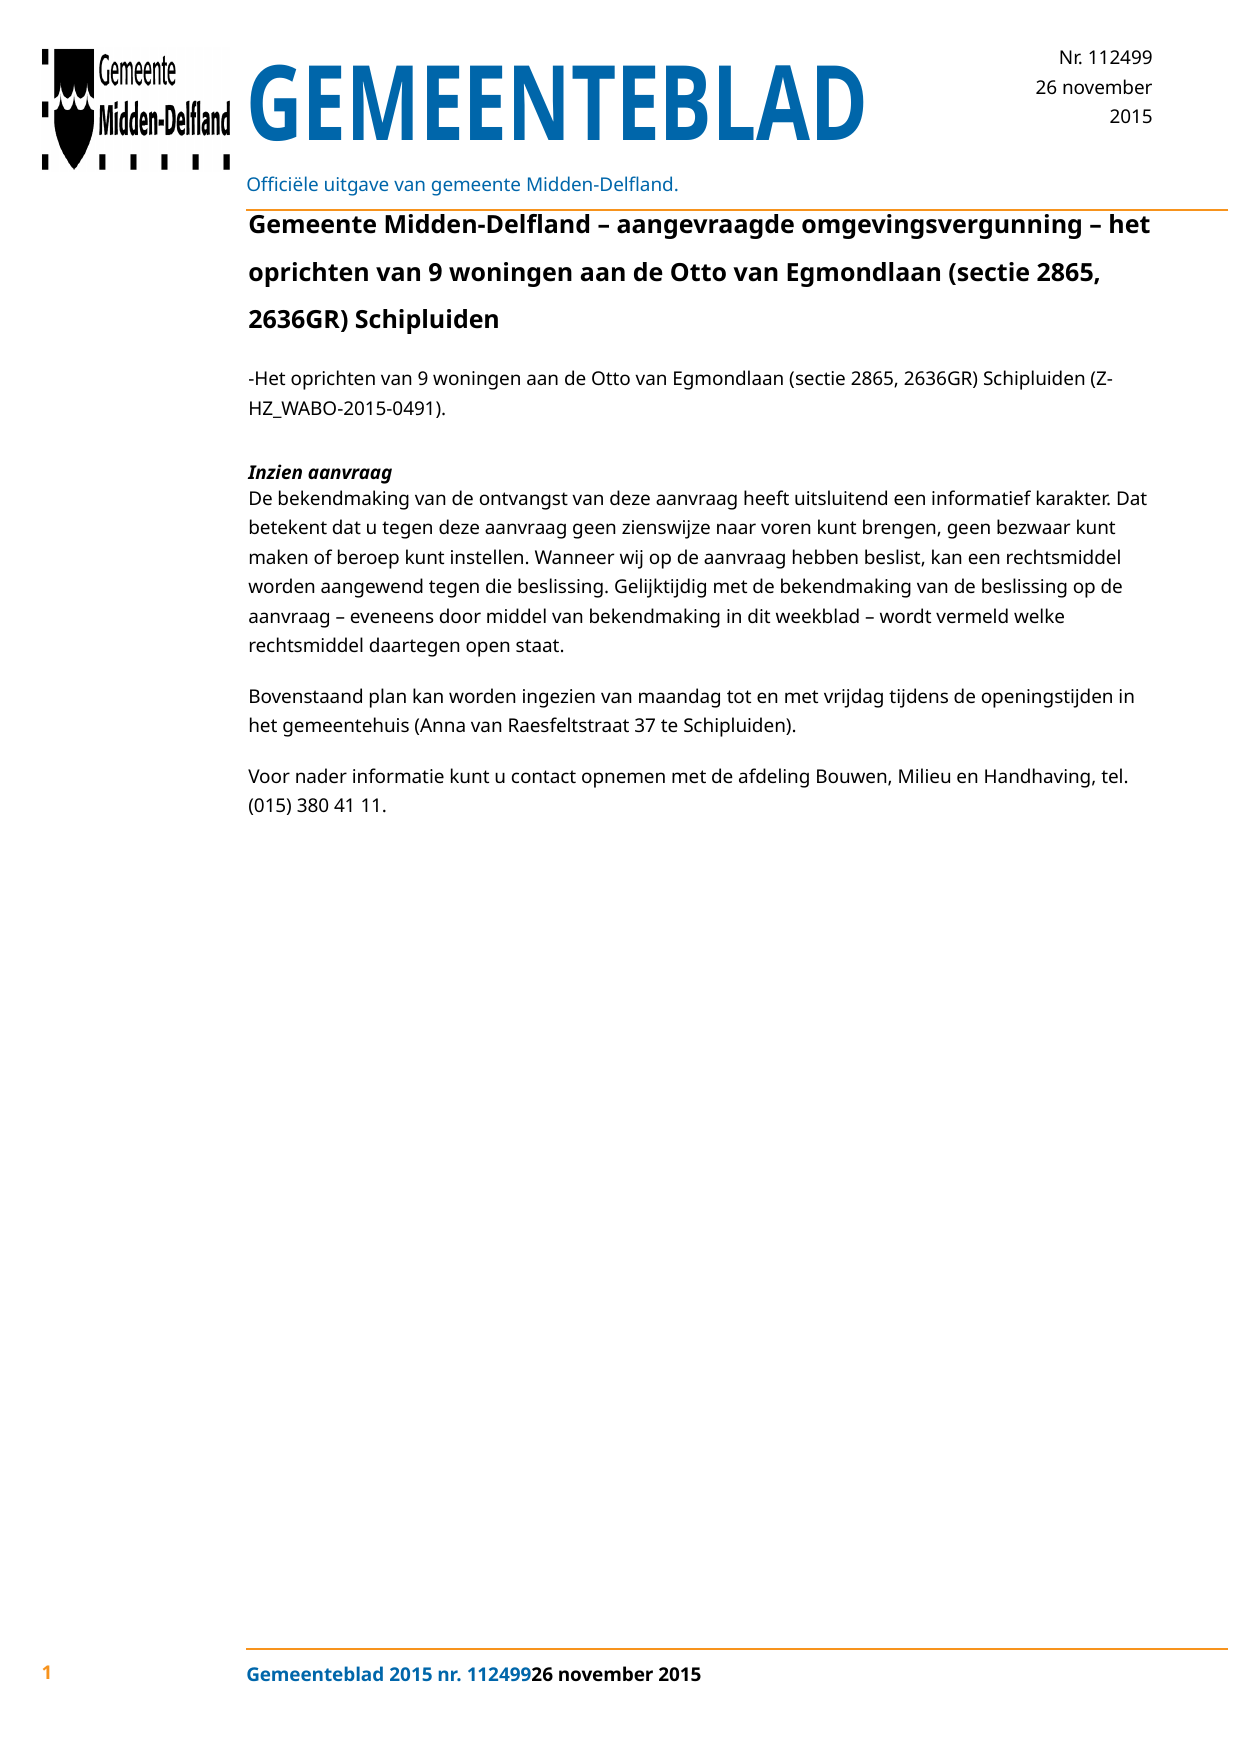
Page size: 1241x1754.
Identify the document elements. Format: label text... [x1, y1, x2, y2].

text Voor nader informatie kunt u contact opnemen met de afdeling Bouwen, Milieu en Handhaving, tel. (015) 380 41 11. [248, 763, 1152, 818]
text De bekendmaking van de ontvangst van deze aanvraag heeft uitsluitend een informatief karakter. Dat betekent dat u tegen deze aanvraag geen zienswijze naar voren kunt brengen, geen bezwaar kunt maken of beroep kunt instellen. Wanneer wij op de aanvraag hebben beslist, kan een rechtsmiddel worden aangewend tegen die beslissing. Gelijktijdig met de bekendmaking van de beslissing op de aanvraag – eveneens door middel van bekendmaking in dit weekblad – wordt vermeld welke rechtsmiddel daartegen open staat. [248, 485, 1152, 658]
text Bovenstaand plan kan worden ingezien van maandag tot en met vrijdag tijdens de openingstijden in het gemeentehuis (Anna van Raesfeltstraat 37 te Schipluiden). [248, 683, 1152, 738]
text Inzien aanvraag [248, 459, 1152, 485]
text -Het oprichten van 9 woningen aan de Otto van Egmondlaan (sectie 2865, 2636GR) Schipluiden (Z-HZ_WABO-2015-0491). [248, 366, 1152, 421]
picture [41, 47, 231, 172]
text Gemeente Midden-Delfland – aangevraagde omgevingsvergunning – het oprichten van 9 woningen aan de Otto van Egmondlaan (sectie 2865, 2636GR) Schipluiden [248, 211, 1152, 336]
